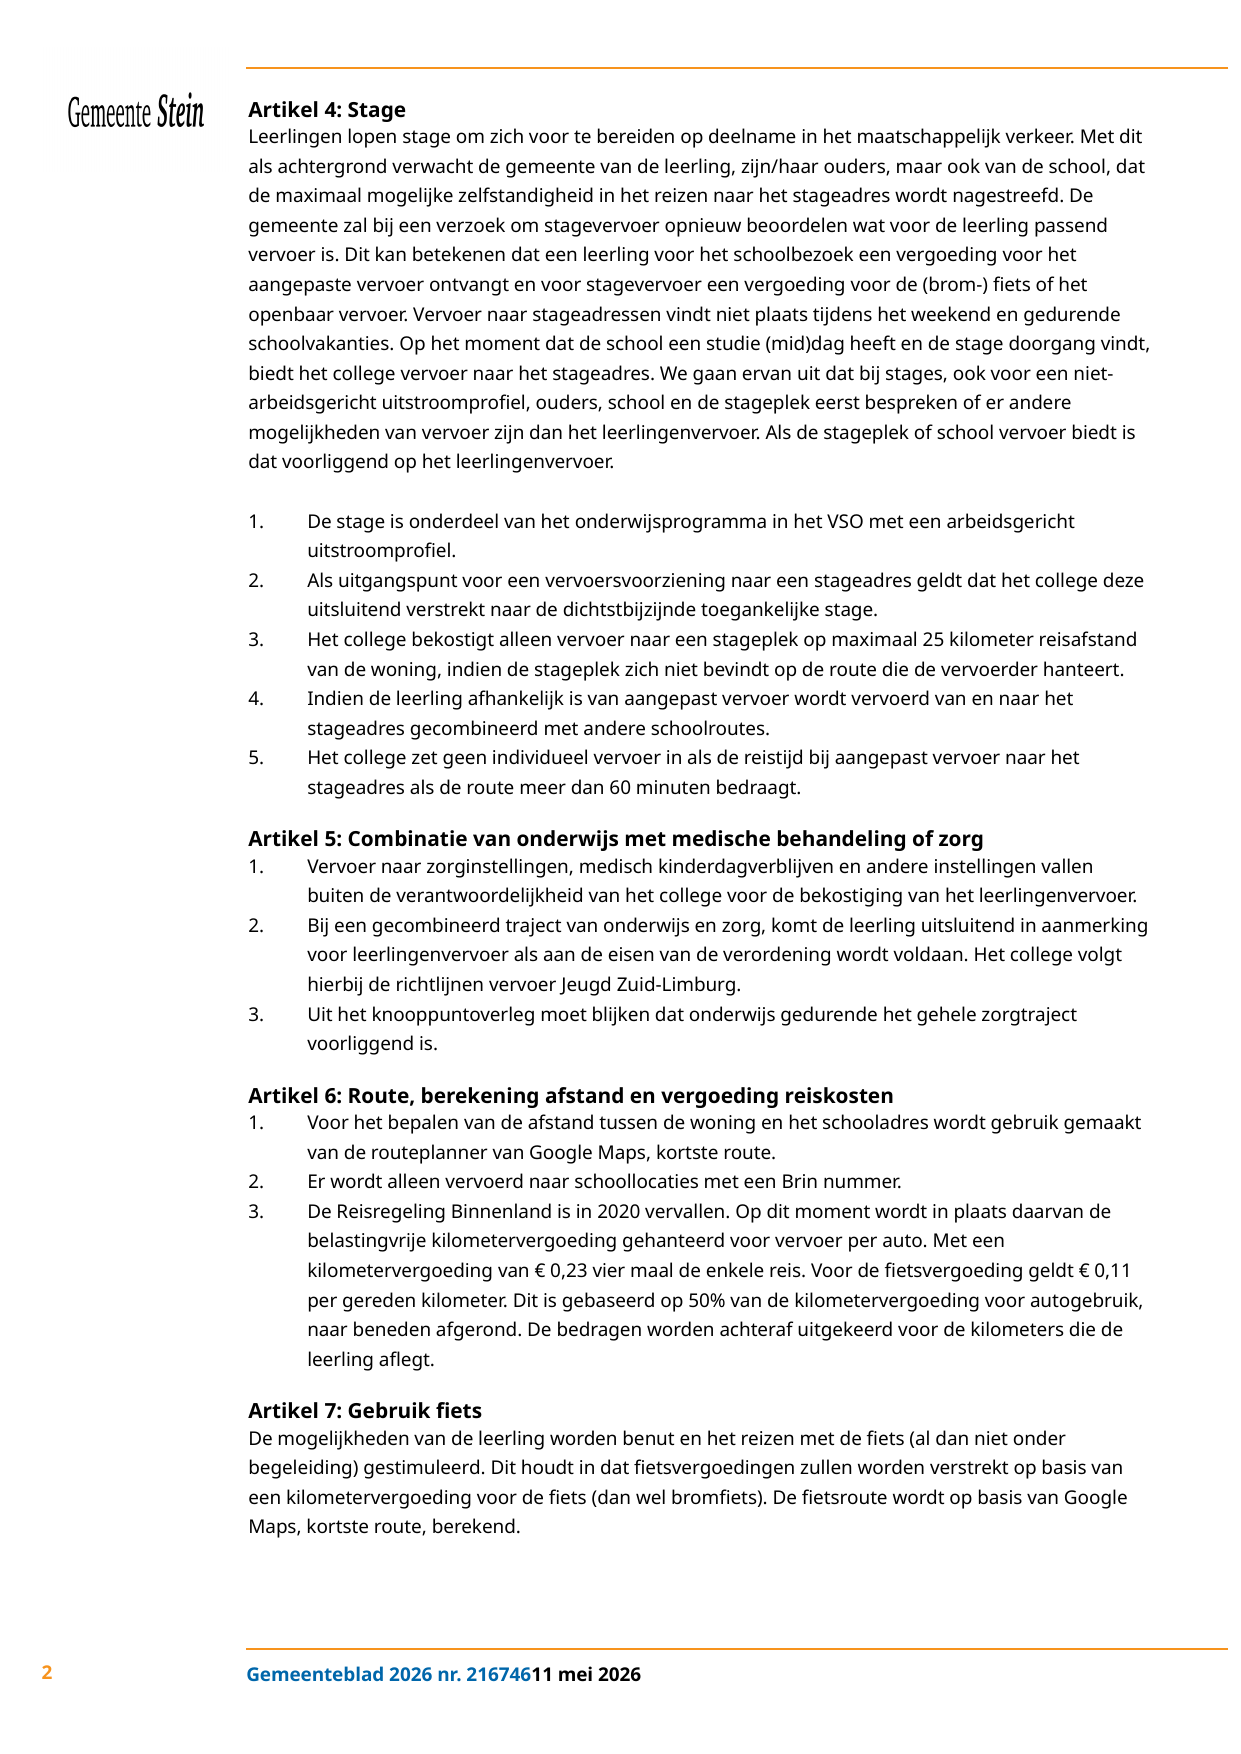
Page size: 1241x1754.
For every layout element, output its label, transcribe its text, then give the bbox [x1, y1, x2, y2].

list Voor het bepalen van de afstand tussen de woning en het schooladres wordt gebruik gemaakt van de routeplanner van Google Maps, kortste route. [248, 1109, 1152, 1164]
list Indien de leerling afhankelijk is van aangepast vervoer wordt vervoerd van en naar het stageadres gecombineerd met andere schoolroutes. [248, 685, 1152, 741]
list Er wordt alleen vervoerd naar schoollocaties met een Brin nummer. [248, 1168, 1152, 1194]
list Vervoer naar zorginstellingen, medisch kinderdagverblijven en andere instellingen vallen buiten de verantwoordelijkheid van het college voor de bekostiging van het leerlingenvervoer. [248, 853, 1152, 908]
text Artikel 6: Route, berekening afstand en vergoeding reiskosten [248, 1081, 1152, 1109]
list De Reisregeling Binnenland is in 2020 vervallen. Op dit moment wordt in plaats daarvan de belastingvrije kilometervergoeding gehanteerd voor vervoer per auto. Met een kilometervergoeding van € 0,23 vier maal de enkele reis. Voor de fietsvergoeding geldt € 0,11 per gereden kilometer. Dit is gebaseerd op 50% van de kilometervergoeding voor autogebruik, naar beneden afgerond. De bedragen worden achteraf uitgekeerd voor de kilometers die de leerling aflegt. [248, 1198, 1152, 1372]
list De stage is onderdeel van het onderwijsprogramma in het VSO met een arbeidsgericht uitstroomprofiel. [248, 508, 1152, 563]
text Artikel 5: Combinatie van onderwijs met medische behandeling of zorg [248, 824, 1152, 853]
list Het college zet geen individueel vervoer in als de reistijd bij aangepast vervoer naar het stageadres als de route meer dan 60 minuten bedraagt. [248, 744, 1152, 800]
text De mogelijkheden van de leerling worden benut en het reizen met de fiets (al dan niet onder begeleiding) gestimuleerd. Dit houdt in dat fietsvergoedingen zullen worden verstrekt op basis van een kilometervergoeding voor de fiets (dan wel bromfiets). De fietsroute wordt op basis van Google Maps, kortste route, berekend. [248, 1425, 1152, 1539]
list Als uitgangspunt voor een vervoersvoorziening naar een stageadres geldt dat het college deze uitsluitend verstrekt naar de dichtstbijzijnde toegankelijke stage. [248, 567, 1152, 622]
list Uit het knooppuntoverleg moet blijken dat onderwijs gedurende het gehele zorgtraject voorliggend is. [248, 1001, 1152, 1056]
text Leerlingen lopen stage om zich voor te bereiden op deelname in het maatschappelijk verkeer. Met dit als achtergrond verwacht de gemeente van de leerling, zijn/haar ouders, maar ook van de school, dat de maximaal mogelijke zelfstandigheid in het reizen naar het stageadres wordt nagestreefd. De gemeente zal bij een verzoek om stagevervoer opnieuw beoordelen wat voor de leerling passend vervoer is. Dit kan betekenen dat een leerling voor het schoolbezoek een vergoeding voor het aangepaste vervoer ontvangt en voor stagevervoer een vergoeding voor de (brom-) fiets of het openbaar vervoer. Vervoer naar stageadressen vindt niet plaats tijdens het weekend en gedurende schoolvakanties. Op het moment dat de school een studie (mid)dag heeft en de stage doorgang vindt, biedt het college vervoer naar het stageadres. We gaan ervan uit dat bij stages, ook voor een niet-arbeidsgericht uitstroomprofiel, ouders, school en de stageplek eerst bespreken of er andere mogelijkheden van vervoer zijn dan het leerlingenvervoer. Als de stageplek of school vervoer biedt is dat voorliggend op het leerlingenvervoer. [248, 123, 1152, 474]
text Artikel 7: Gebruik fiets [248, 1396, 1152, 1425]
picture [41, 47, 231, 172]
text Artikel 4: Stage [248, 95, 1152, 123]
list Het college bekostigt alleen vervoer naar een stageplek op maximaal 25 kilometer reisafstand van de woning, indien de stageplek zich niet bevindt op de route die de vervoerder hanteert. [248, 626, 1152, 681]
list Bij een gecombineerd traject van onderwijs en zorg, komt de leerling uitsluitend in aanmerking voor leerlingenvervoer als aan de eisen van de verordening wordt voldaan. Het college volgt hierbij de richtlijnen vervoer Jeugd Zuid-Limburg. [248, 912, 1152, 997]
